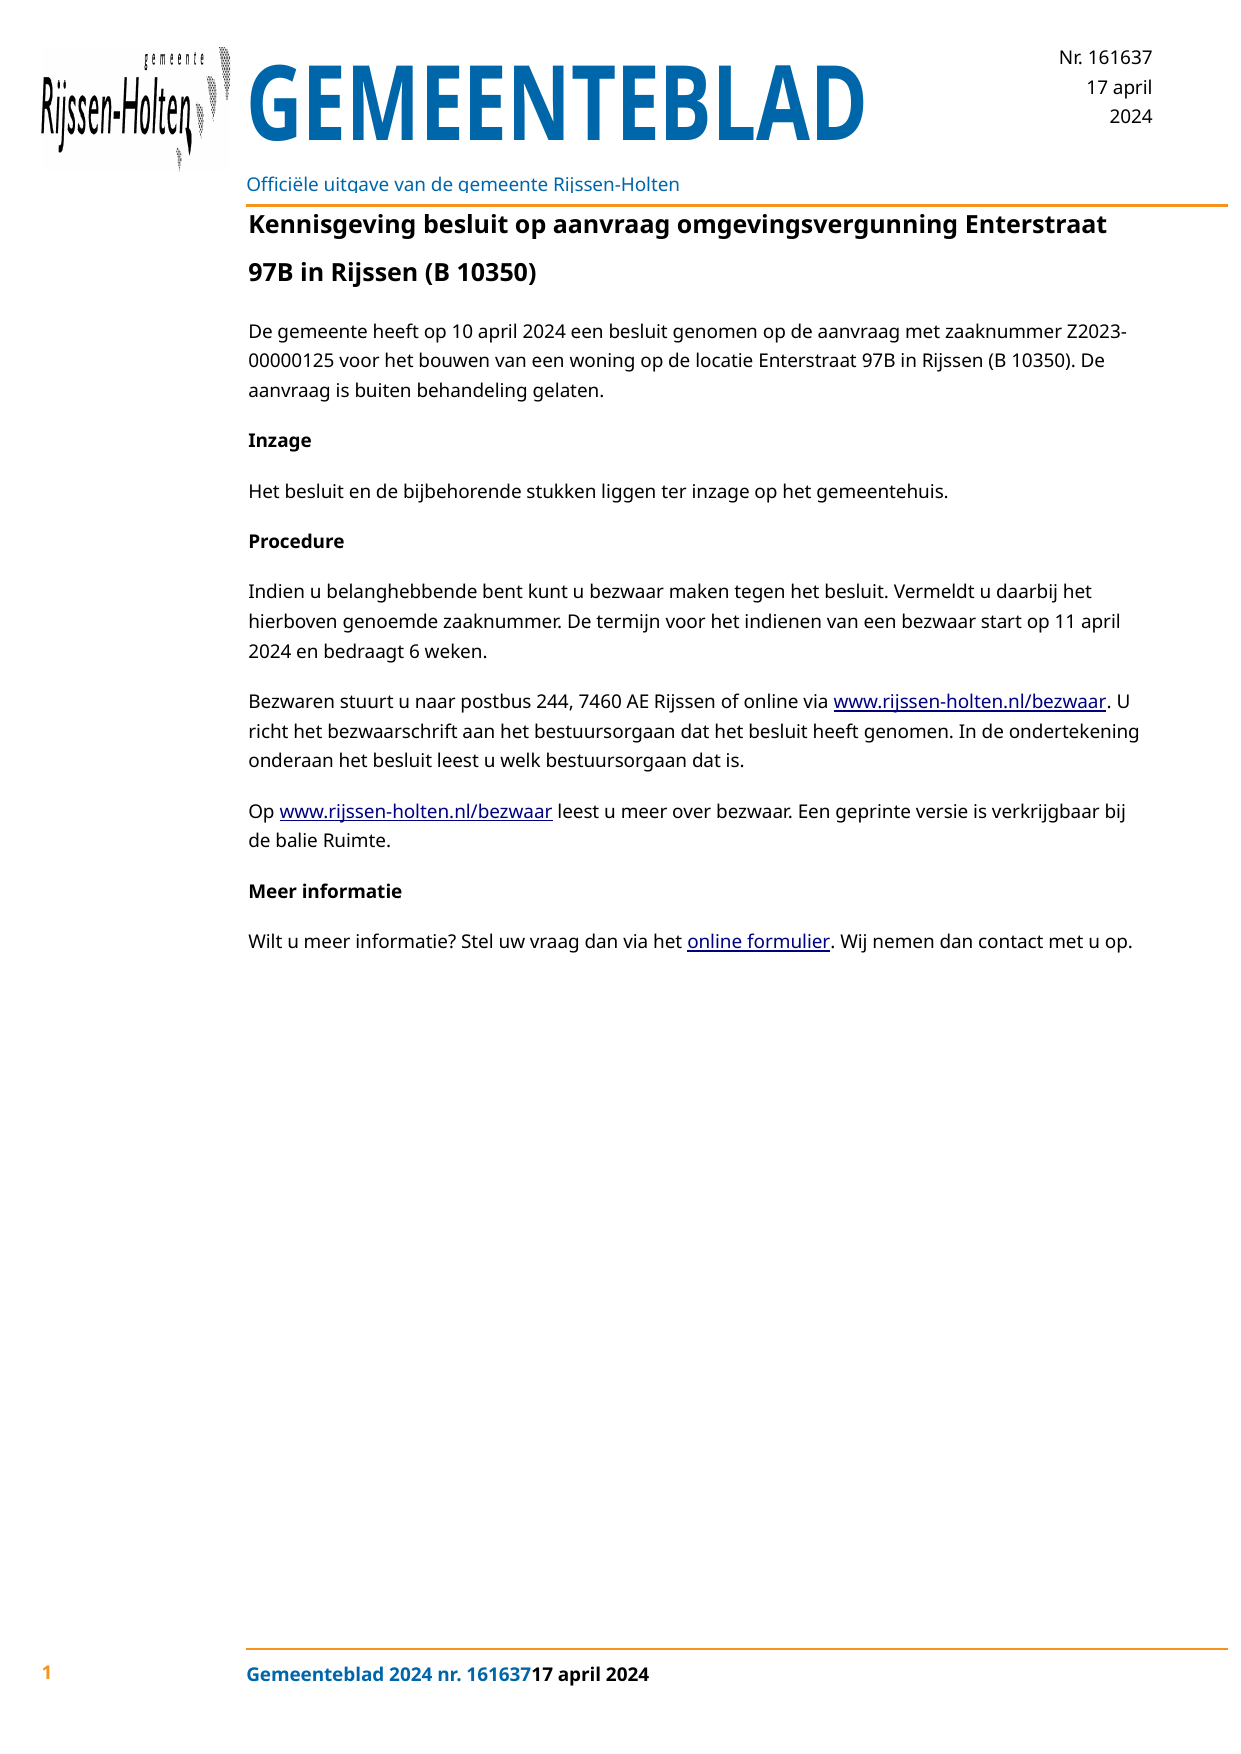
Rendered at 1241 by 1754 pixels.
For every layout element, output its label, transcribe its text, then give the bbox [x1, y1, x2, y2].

text De gemeente heeft op 10 april 2024 een besluit genomen op de aanvraag met zaaknummer Z2023-00000125 voor het bouwen van een woning op de locatie Enterstraat 97B in Rijssen (B 10350). De aanvraag is buiten behandeling gelaten. [248, 318, 1152, 403]
text Inzage [248, 427, 1152, 453]
text Meer informatie [248, 878, 1152, 904]
text Procedure [248, 528, 1152, 554]
text Het besluit en de bijbehorende stukken liggen ter inzage op het gemeentehuis. [248, 478, 1152, 504]
text Bezwaren stuurt u naar postbus 244, 7460 AE Rijssen of online via www.rijssen-holten.nl/bezwaar. U richt het bezwaarschrift aan het bestuursorgaan dat het besluit heeft genomen. In de ondertekening onderaan het besluit leest u welk bestuursorgaan dat is. [248, 688, 1152, 773]
text Wilt u meer informatie? Stel uw vraag dan via het online formulier. Wij nemen dan contact met u op. [248, 928, 1152, 954]
picture [41, 47, 231, 172]
text Indien u belanghebbende bent kunt u bezwaar maken tegen het besluit. Vermeldt u daarbij het hierboven genoemde zaaknummer. De termijn voor het indienen van een bezwaar start op 11 april 2024 en bedraagt 6 weken. [248, 579, 1152, 664]
text Kennisgeving besluit op aanvraag omgevingsvergunning Enterstraat 97B in Rijssen (B 10350) [248, 207, 1152, 288]
text Op www.rijssen-holten.nl/bezwaar leest u meer over bezwaar. Een geprinte versie is verkrijgbaar bij de balie Ruimte. [248, 798, 1152, 853]
